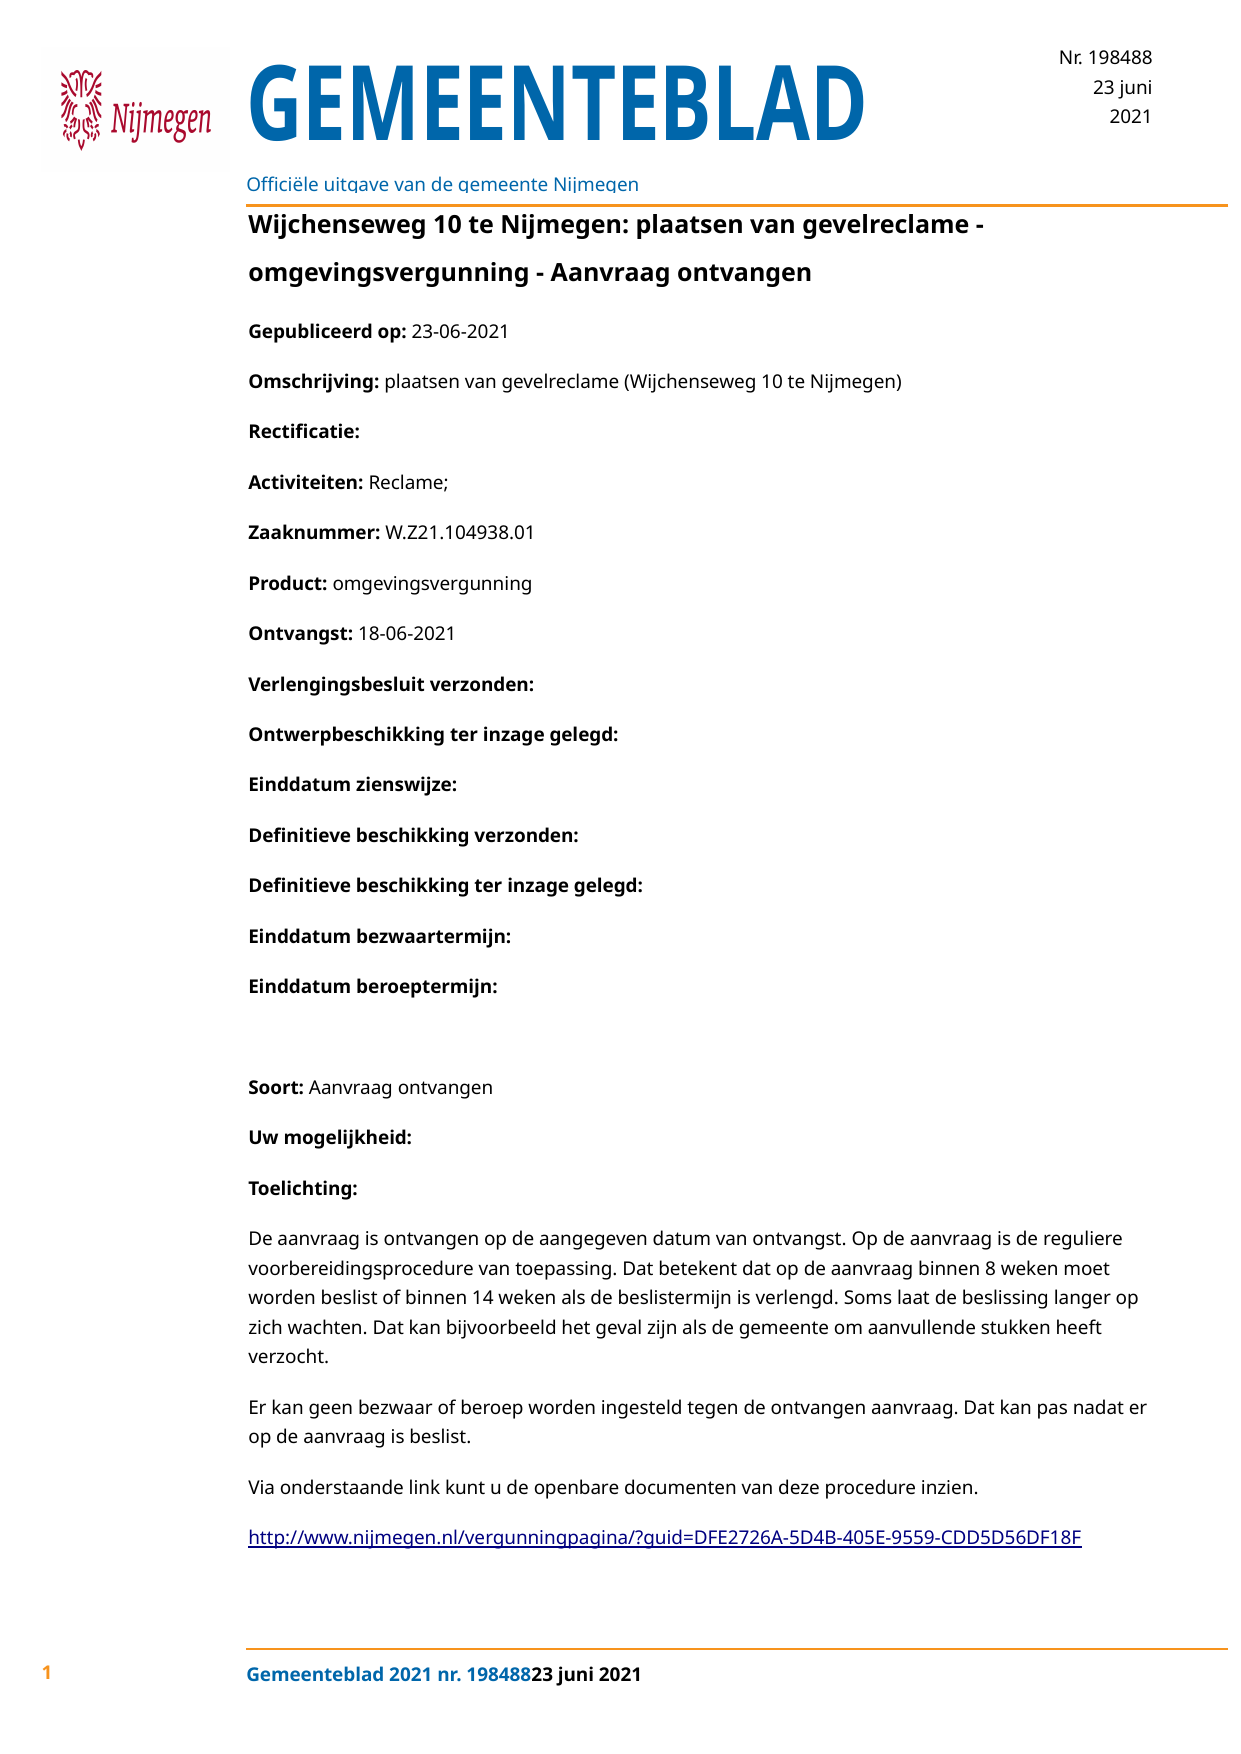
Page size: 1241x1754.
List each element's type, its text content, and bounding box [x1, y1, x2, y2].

text Er kan geen bezwaar of beroep worden ingesteld tegen de ontvangen aanvraag. Dat kan pas nadat er op de aanvraag is beslist. [248, 1394, 1152, 1449]
text Soort: Aanvraag ontvangen [248, 1074, 1152, 1100]
picture [41, 47, 231, 172]
text Definitieve beschikking verzonden: [248, 822, 1152, 848]
text Gepubliceerd op: 23-06-2021 [248, 318, 1152, 344]
text Zaaknummer: W.Z21.104938.01 [248, 519, 1152, 545]
text Via onderstaande link kunt u de openbare documenten van deze procedure inzien. [248, 1474, 1152, 1500]
text Activiteiten: Reclame; [248, 469, 1152, 495]
text Einddatum zienswijze: [248, 772, 1152, 797]
text Rectificatie: [248, 419, 1152, 444]
text Uw mogelijkheid: [248, 1124, 1152, 1150]
text De aanvraag is ontvangen op de aangegeven datum van ontvangst. Op de aanvraag is de reguliere voorbereidingsprocedure van toepassing. Dat betekent dat op de aanvraag binnen 8 weken moet worden beslist of binnen 14 weken als de beslistermijn is verlengd. Soms laat de beslissing langer op zich wachten. Dat kan bijvoorbeeld het geval zijn als de gemeente om aanvullende stukken heeft verzocht. [248, 1225, 1152, 1369]
text http://www.nijmegen.nl/vergunningpagina/?guid=DFE2726A-5D4B-405E-9559-CDD5D56DF18F [248, 1524, 1152, 1550]
text Ontwerpbeschikking ter inzage gelegd: [248, 721, 1152, 747]
text Verlengingsbesluit verzonden: [248, 671, 1152, 697]
text Einddatum bezwaartermijn: [248, 923, 1152, 949]
text Einddatum beroeptermijn: [248, 973, 1152, 999]
text Toelichting: [248, 1175, 1152, 1201]
text Product: omgevingsvergunning [248, 570, 1152, 596]
text Definitieve beschikking ter inzage gelegd: [248, 872, 1152, 898]
text Ontvangst: 18-06-2021 [248, 620, 1152, 646]
text Omschrijving: plaatsen van gevelreclame (Wijchenseweg 10 te Nijmegen) [248, 368, 1152, 394]
text Wijchenseweg 10 te Nijmegen: plaatsen van gevelreclame - omgevingsvergunning - Aanvraag ontvangen [248, 207, 1152, 288]
